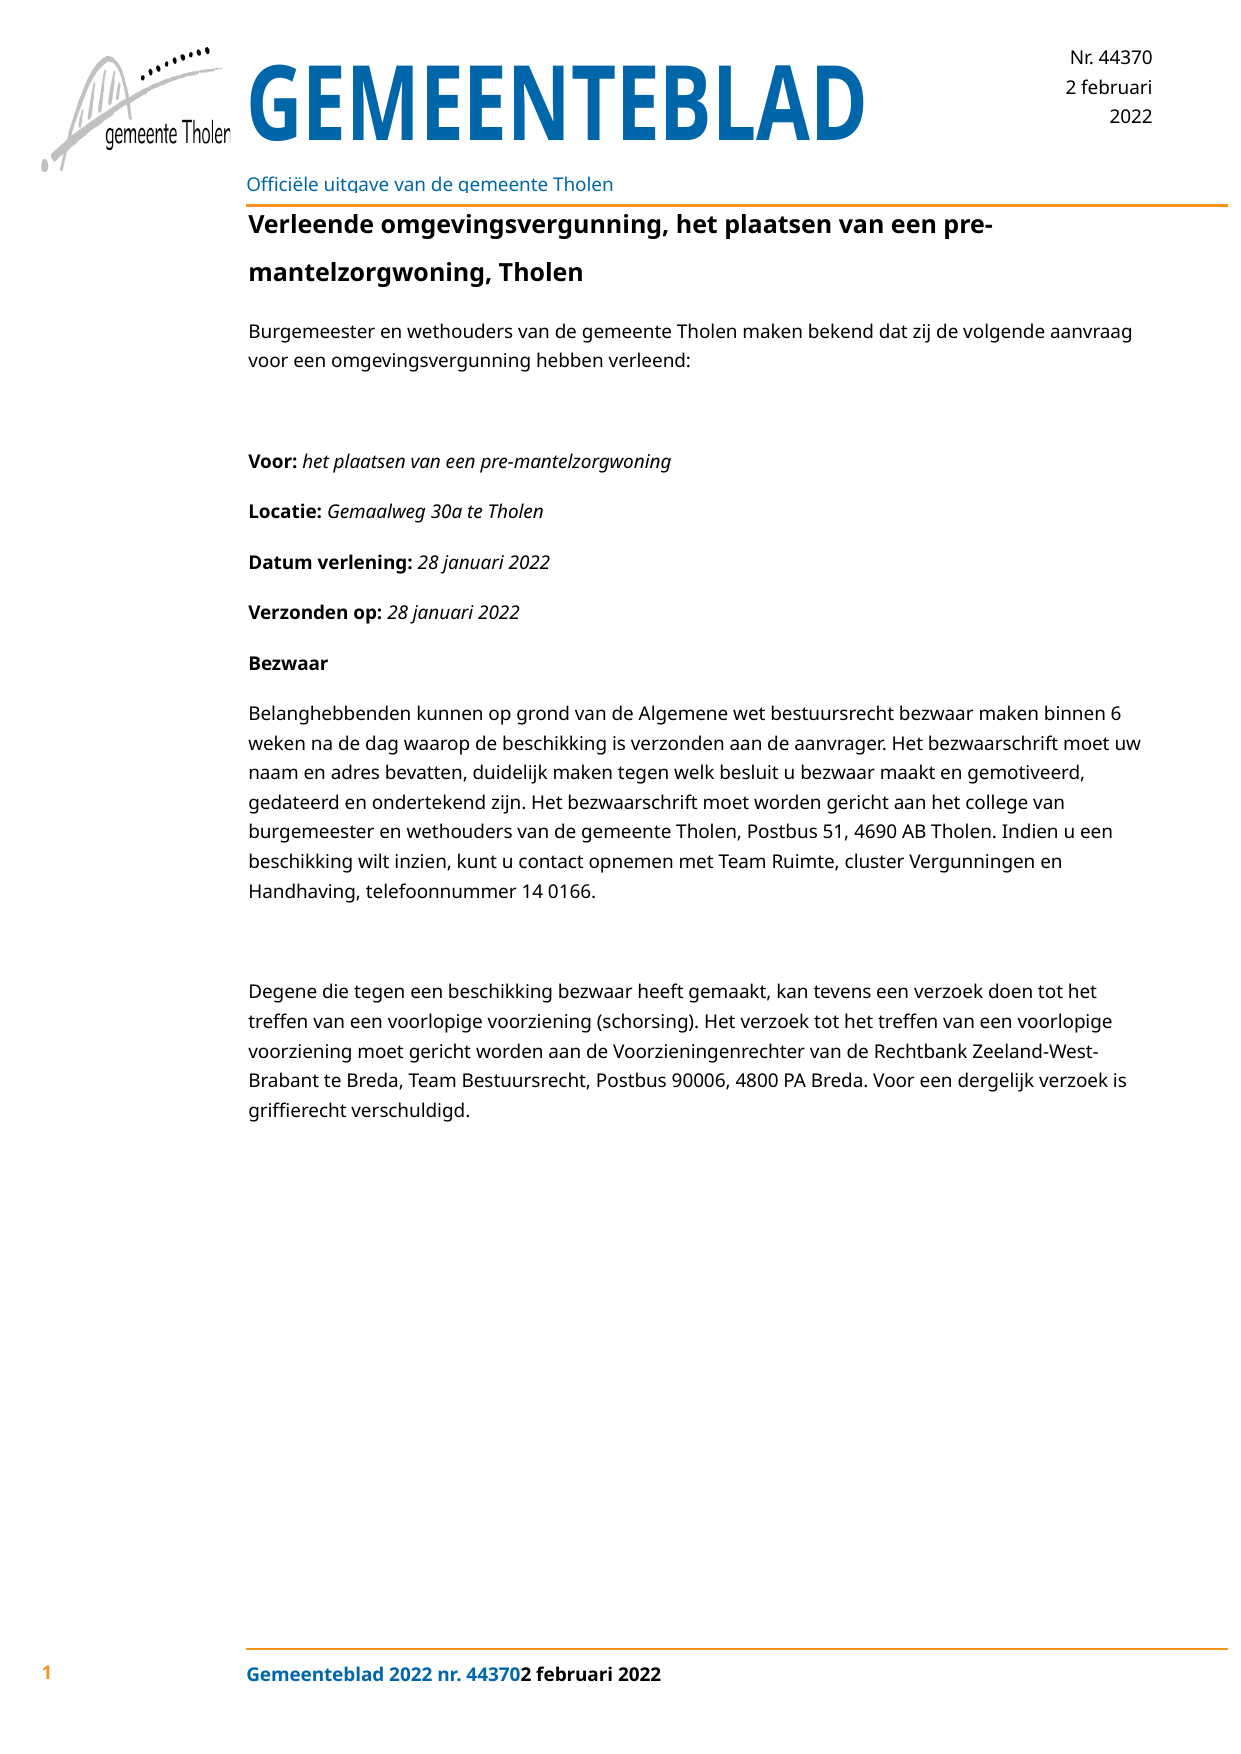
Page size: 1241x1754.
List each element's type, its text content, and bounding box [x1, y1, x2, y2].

text Belanghebbenden kunnen op grond van de Algemene wet bestuursrecht bezwaar maken binnen 6 weken na de dag waarop de beschikking is verzonden aan de aanvrager. Het bezwaarschrift moet uw naam en adres bevatten, duidelijk maken tegen welk besluit u bezwaar maakt en gemotiveerd, gedateerd en ondertekend zijn. Het bezwaarschrift moet worden gericht aan het college van burgemeester en wethouders van de gemeente Tholen, Postbus 51, 4690 AB Tholen. Indien u een beschikking wilt inzien, kunt u contact opnemen met Team Ruimte, cluster Vergunningen en Handhaving, telefoonnummer 14 0166. [248, 700, 1152, 904]
text Voor: het plaatsen van een pre-mantelzorgwoning [248, 448, 1152, 474]
text Verleende omgevingsvergunning, het plaatsen van een pre-mantelzorgwoning, Tholen [248, 207, 1152, 288]
text Bezwaar [248, 650, 1152, 676]
text Burgemeester en wethouders van de gemeente Tholen maken bekend dat zij de volgende aanvraag voor een omgevingsvergunning hebben verleend: [248, 318, 1152, 373]
text Verzonden op: 28 januari 2022 [248, 599, 1152, 625]
text Datum verlening: 28 januari 2022 [248, 549, 1152, 575]
picture [41, 47, 231, 172]
text Locatie: Gemaalweg 30a te Tholen [248, 499, 1152, 524]
text Degene die tegen een beschikking bezwaar heeft gemaakt, kan tevens een verzoek doen tot het treffen van een voorlopige voorziening (schorsing). Het verzoek tot het treffen van een voorlopige voorziening moet gericht worden aan de Voorzieningenrechter van de Rechtbank Zeeland-West-Brabant te Breda, Team Bestuursrecht, Postbus 90006, 4800 PA Breda. Voor een dergelijk verzoek is griffierecht verschuldigd. [248, 979, 1152, 1123]
